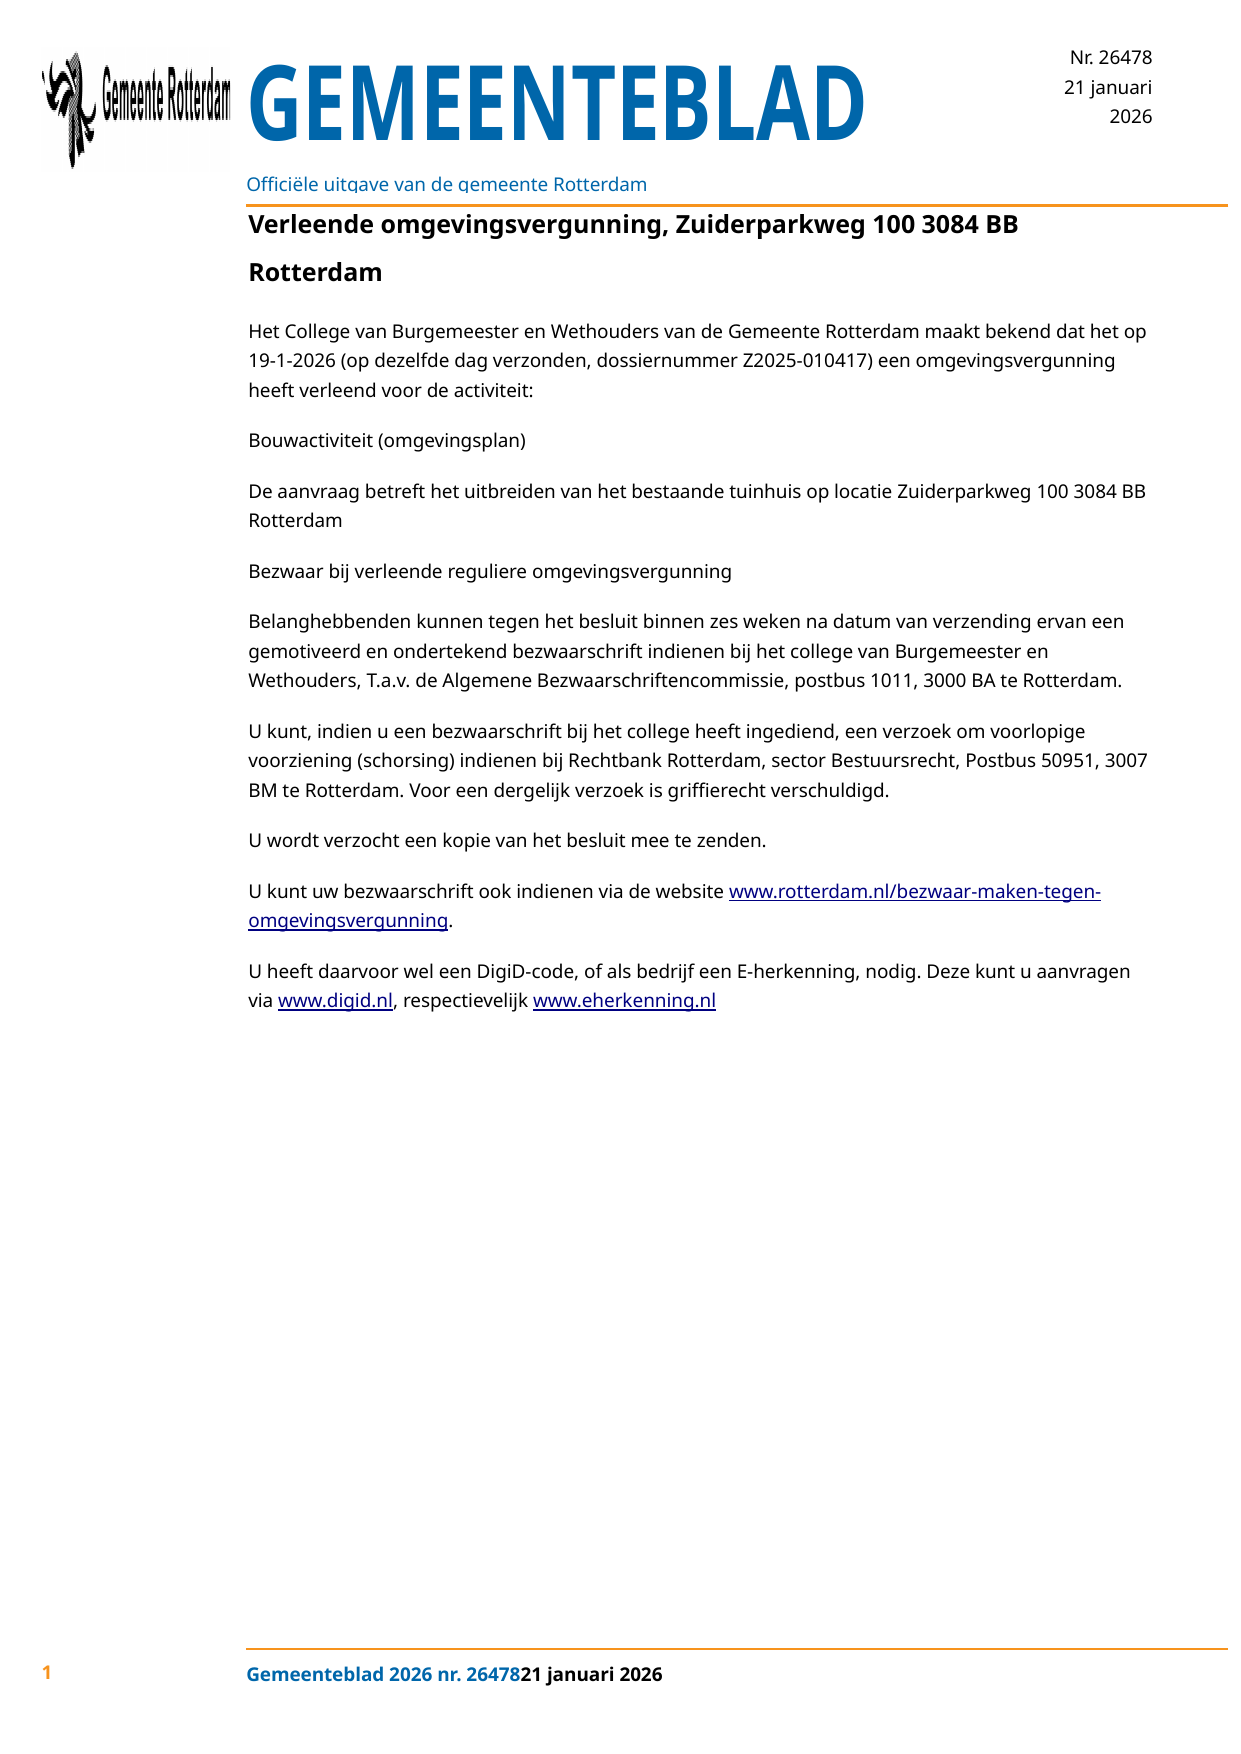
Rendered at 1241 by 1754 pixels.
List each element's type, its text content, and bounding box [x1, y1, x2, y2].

text De aanvraag betreft het uitbreiden van het bestaande tuinhuis op locatie Zuiderparkweg 100 3084 BB Rotterdam [248, 478, 1152, 533]
text Bezwaar bij verleende reguliere omgevingsvergunning [248, 558, 1152, 584]
text U heeft daarvoor wel een DigiD-code, of als bedrijf een E-herkenning, nodig. Deze kunt u aanvragen via www.digid.nl, respectievelijk www.eherkenning.nl [248, 958, 1152, 1013]
picture [41, 47, 231, 172]
text Het College van Burgemeester en Wethouders van de Gemeente Rotterdam maakt bekend dat het op 19-1-2026 (op dezelfde dag verzonden, dossiernummer Z2025-010417) een omgevingsvergunning heeft verleend voor de activiteit: [248, 318, 1152, 403]
text Bouwactiviteit (omgevingsplan) [248, 427, 1152, 453]
text Verleende omgevingsvergunning, Zuiderparkweg 100 3084 BB Rotterdam [248, 207, 1152, 288]
text U kunt uw bezwaarschrift ook indienen via de website www.rotterdam.nl/bezwaar-maken-tegen-omgevingsvergunning. [248, 878, 1152, 933]
text U kunt, indien u een bezwaarschrift bij het college heeft ingediend, een verzoek om voorlopige voorziening (schorsing) indienen bij Rechtbank Rotterdam, sector Bestuursrecht, Postbus 50951, 3007 BM te Rotterdam. Voor een dergelijk verzoek is griffierecht verschuldigd. [248, 718, 1152, 803]
text Belanghebbenden kunnen tegen het besluit binnen zes weken na datum van verzending ervan een gemotiveerd en ondertekend bezwaarschrift indienen bij het college van Burgemeester en Wethouders, T.a.v. de Algemene Bezwaarschriftencommissie, postbus 1011, 3000 BA te Rotterdam. [248, 608, 1152, 693]
text U wordt verzocht een kopie van het besluit mee te zenden. [248, 827, 1152, 853]
